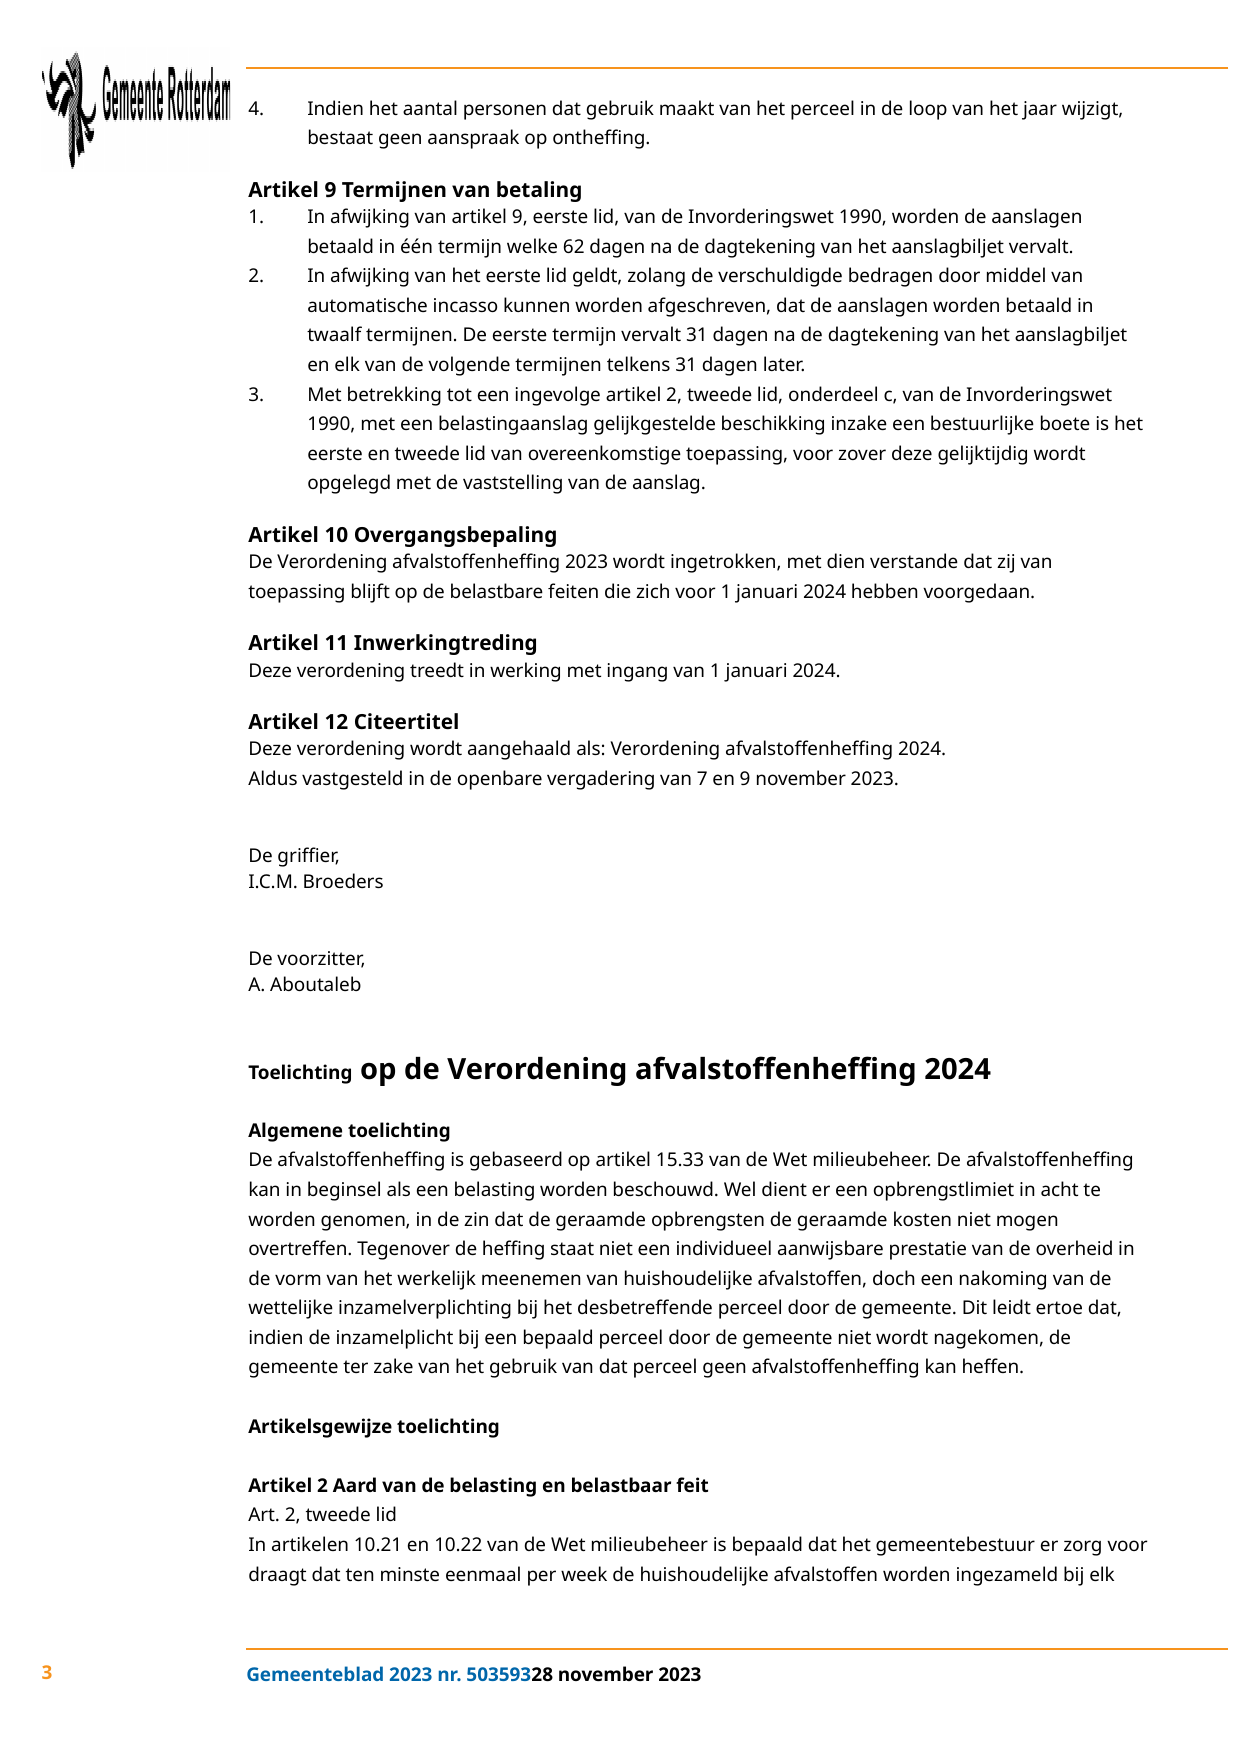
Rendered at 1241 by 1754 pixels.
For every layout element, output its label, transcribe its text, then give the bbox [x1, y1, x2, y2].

text A. Aboutaleb [248, 971, 1152, 997]
text Artikel 9 Termijnen van betaling [248, 175, 1152, 203]
text De voorzitter, [248, 945, 1152, 971]
text I.C.M. Broeders [248, 868, 1152, 894]
list In afwijking van het eerste lid geldt, zolang de verschuldigde bedragen door middel van automatische incasso kunnen worden afgeschreven, dat de aanslagen worden betaald in twaalf termijnen. De eerste termijn vervalt 31 dagen na de dagtekening van het aanslagbiljet en elk van de volgende termijnen telkens 31 dagen later. [248, 262, 1152, 377]
text Artikel 2 Aard van de belasting en belastbaar feit [248, 1472, 1152, 1498]
text Artikel 12 Citeertitel [248, 707, 1152, 736]
list In afwijking van artikel 9, eerste lid, van de Invorderingswet 1990, worden de aanslagen betaald in één termijn welke 62 dagen na de dagtekening van het aanslagbiljet vervalt. [248, 203, 1152, 258]
text Deze verordening wordt aangehaald als: Verordening afvalstoffenheffing 2024. [248, 736, 1152, 761]
text Artikel 11 Inwerkingtreding [248, 628, 1152, 657]
text Art. 2, tweede lid [248, 1502, 1152, 1527]
list Met betrekking tot een ingevolge artikel 2, tweede lid, onderdeel c, van de Invorderingswet 1990, met een belastingaanslag gelijkgestelde beschikking inzake een bestuurlijke boete is het eerste en tweede lid van overeenkomstige toepassing, voor zover deze gelijktijdig wordt opgelegd met de vaststelling van de aanslag. [248, 381, 1152, 495]
text Aldus vastgesteld in de openbare vergadering van 7 en 9 november 2023. [248, 765, 1152, 791]
text Deze verordening treedt in werking met ingang van 1 januari 2024. [248, 657, 1152, 682]
text De Verordening afvalstoffenheffing 2023 wordt ingetrokken, met dien verstande dat zij van toepassing blijft op de belastbare feiten die zich voor 1 januari 2024 hebben voorgedaan. [248, 548, 1152, 604]
picture [41, 47, 231, 172]
text Algemene toelichting [248, 1117, 1152, 1143]
text Artikel 10 Overgangsbepaling [248, 520, 1152, 548]
text De afvalstoffenheffing is gebaseerd op artikel 15.33 van de Wet milieubeheer. De afvalstoffenheffing kan in beginsel als een belasting worden beschouwd. Wel dient er een opbrengstlimiet in acht te worden genomen, in de zin dat de geraamde opbrengsten de geraamde kosten niet mogen overtreffen. Tegenover de heffing staat niet een individueel aanwijsbare prestatie van de overheid in de vorm van het werkelijk meenemen van huishoudelijke afvalstoffen, doch een nakoming van de wettelijke inzamelverplichting bij het desbetreffende perceel door de gemeente. Dit leidt ertoe dat, indien de inzamelplicht bij een bepaald perceel door de gemeente niet wordt nagekomen, de gemeente ter zake van het gebruik van dat perceel geen afvalstoffenheffing kan heffen. [248, 1147, 1152, 1379]
text Toelichting op de Verordening afvalstoffenheffing 2024 [248, 1048, 1152, 1088]
text Artikelsgewijze toelichting [248, 1413, 1152, 1439]
text De griffier, [248, 842, 1152, 868]
text In artikelen 10.21 en 10.22 van de Wet milieubeheer is bepaald dat het gemeentebestuur er zorg voor draagt dat ten minste eenmaal per week de huishoudelijke afvalstoffen worden ingezameld bij elk [248, 1531, 1152, 1587]
list Indien het aantal personen dat gebruik maakt van het perceel in de loop van het jaar wijzigt, bestaat geen aanspraak op ontheffing. [248, 95, 1152, 150]
